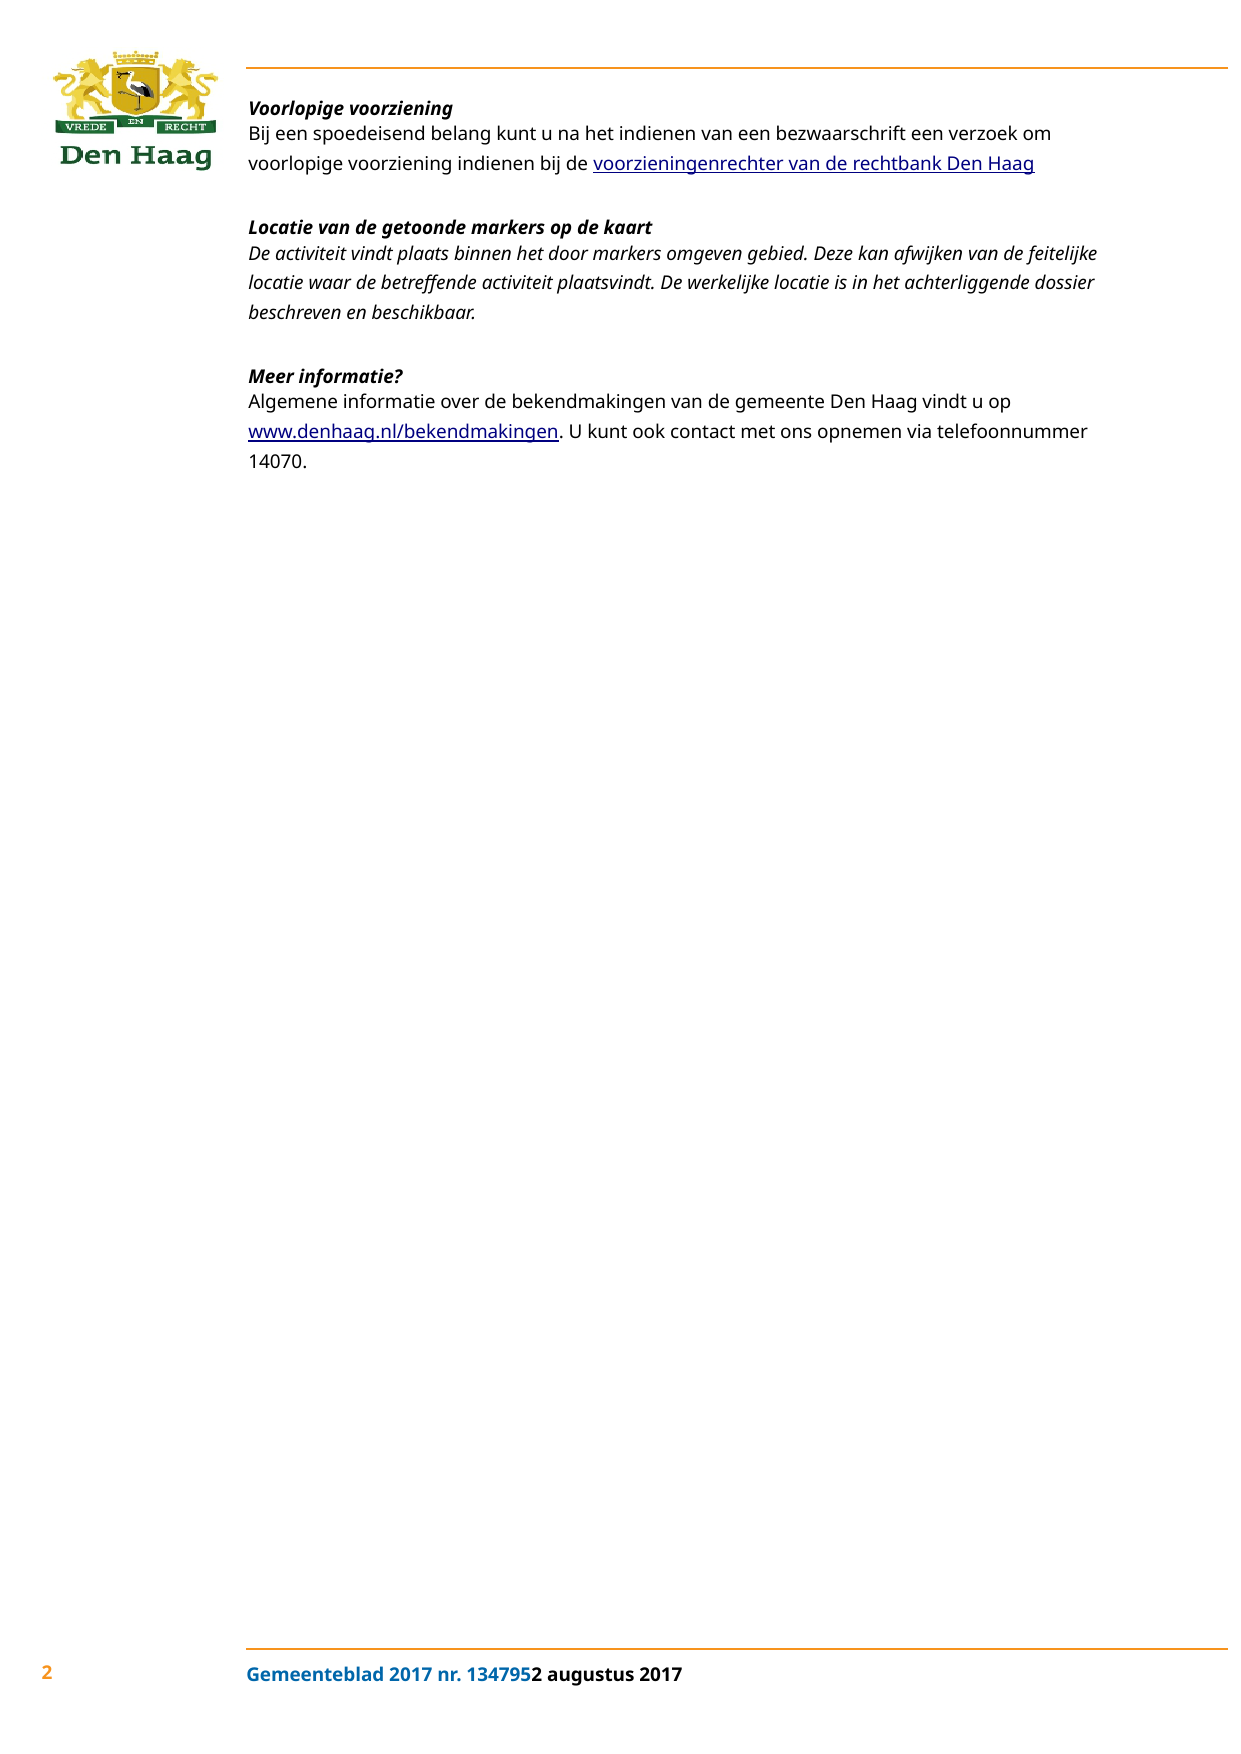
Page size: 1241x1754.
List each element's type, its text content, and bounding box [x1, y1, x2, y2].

text Bij een spoedeisend belang kunt u na het indienen van een bezwaarschrift een verzoek om voorlopige voorziening indienen bij de voorzieningenrechter van de rechtbank Den Haag [248, 121, 1152, 176]
text Voorlopige voorziening [248, 95, 1152, 121]
text De activiteit vindt plaats binnen het door markers omgeven gebied. Deze kan afwijken van de feitelijke locatie waar de betreffende activiteit plaatsvindt. De werkelijke locatie is in het achterliggende dossier beschreven en beschikbaar. [248, 240, 1152, 325]
picture [41, 47, 231, 172]
text Locatie van de getoonde markers op de kaart [248, 214, 1152, 240]
text Algemene informatie over de bekendmakingen van de gemeente Den Haag vindt u op www.denhaag.nl/bekendmakingen. U kunt ook contact met ons opnemen via telefoonnummer 14070. [248, 389, 1152, 473]
text Meer informatie? [248, 363, 1152, 389]
